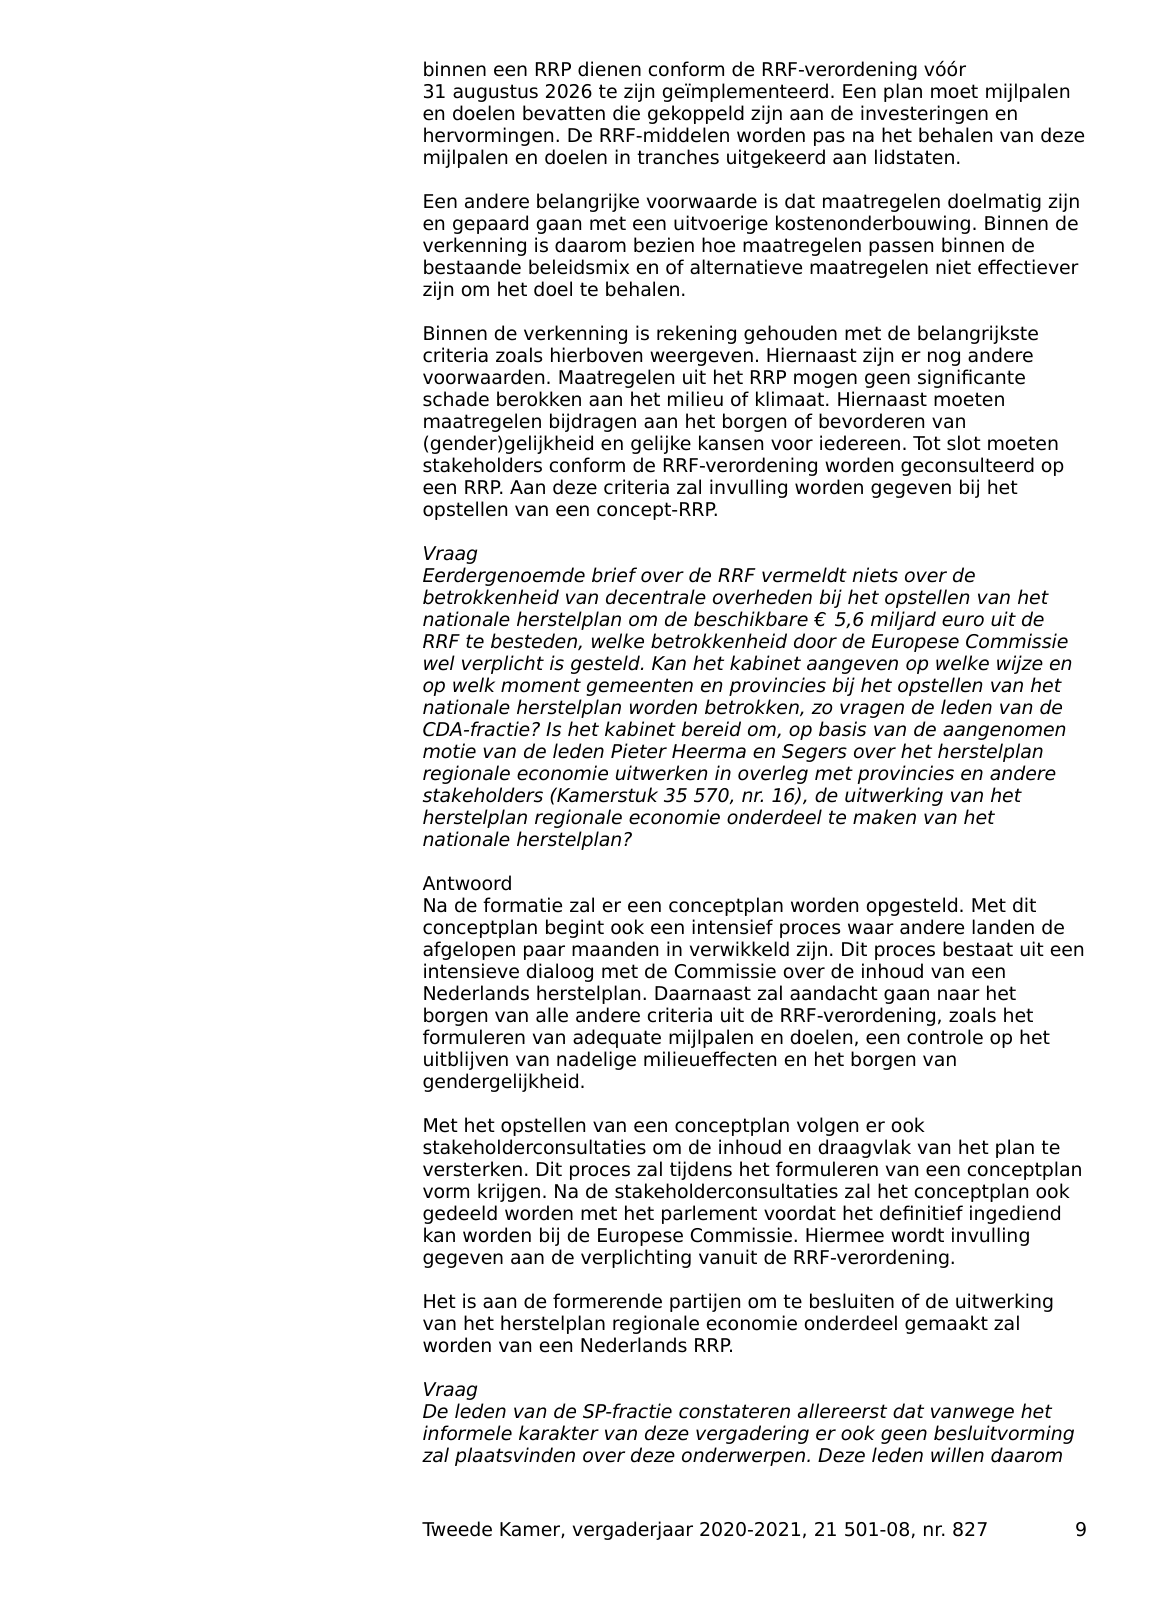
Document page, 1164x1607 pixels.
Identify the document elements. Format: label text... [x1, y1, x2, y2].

text Met het opstellen van een conceptplan volgen er ook stakeholderconsultaties om de inhoud en draagvlak van het plan te versterken. Dit proces zal tijdens het formuleren van een conceptplan vorm krijgen. Na de stakeholderconsultaties zal het conceptplan ook gedeeld worden met het parlement voordat het definitief ingediend kan worden bij de Europese Commissie. Hiermee wordt invulling gegeven aan de verplichting vanuit de RRF-verordening. [422, 1115, 1087, 1269]
text Binnen de verkenning is rekening gehouden met de belangrijkste criteria zoals hierboven weergeven. Hiernaast zijn er nog andere voorwaarden. Maatregelen uit het RRP mogen geen significante schade berokken aan het milieu of klimaat. Hiernaast moeten maatregelen bijdragen aan het borgen of bevorderen van (gender)gelijkheid en gelijke kansen voor iedereen. Tot slot moeten stakeholders conform de RRF-verordening worden geconsulteerd op een RRP. Aan deze criteria zal invulling worden gegeven bij het opstellen van een concept-RRP. [422, 323, 1087, 521]
text Vraag [422, 543, 1087, 565]
text De leden van de SP-fractie constateren allereerst dat vanwege het informele karakter van deze vergadering er ook geen besluitvorming zal plaatsvinden over deze onderwerpen. Deze leden willen daarom [422, 1401, 1087, 1467]
text Een andere belangrijke voorwaarde is dat maatregelen doelmatig zijn en gepaard gaan met een uitvoerige kostenonderbouwing. Binnen de verkenning is daarom bezien hoe maatregelen passen binnen de bestaande beleidsmix en of alternatieve maatregelen niet effectiever zijn om het doel te behalen. [422, 191, 1087, 301]
text Eerdergenoemde brief over de RRF vermeldt niets over de betrokkenheid van decentrale overheden bij het opstellen van het nationale herstelplan om de beschikbare € 5,6 miljard euro uit de RRF te besteden, welke betrokkenheid door de Europese Commissie wel verplicht is gesteld. Kan het kabinet aangeven op welke wijze en op welk moment gemeenten en provincies bij het opstellen van het nationale herstelplan worden betrokken, zo vragen de leden van de CDA-fractie? Is het kabinet bereid om, op basis van de aangenomen motie van de leden Pieter Heerma en Segers over het herstelplan regionale economie uitwerken in overleg met provincies en andere stakeholders (Kamerstuk 35 570, nr. 16), de uitwerking van het herstelplan regionale economie onderdeel te maken van het nationale herstelplan? [422, 565, 1087, 851]
text Vraag [422, 1379, 1087, 1401]
text Na de formatie zal er een conceptplan worden opgesteld. Met dit conceptplan begint ook een intensief proces waar andere landen de afgelopen paar maanden in verwikkeld zijn. Dit proces bestaat uit een intensieve dialoog met de Commissie over de inhoud van een Nederlands herstelplan. Daarnaast zal aandacht gaan naar het borgen van alle andere criteria uit de RRF-verordening, zoals het formuleren van adequate mijlpalen en doelen, een controle op het uitblijven van nadelige milieueffecten en het borgen van gendergelijkheid. [422, 895, 1087, 1093]
text Het is aan de formerende partijen om te besluiten of de uitwerking van het herstelplan regionale economie onderdeel gemaakt zal worden van een Nederlands RRP. [422, 1291, 1087, 1357]
text binnen een RRP dienen conform de RRF-verordening vóór 31 augustus 2026 te zijn geïmplementeerd. Een plan moet mijlpalen en doelen bevatten die gekoppeld zijn aan de investeringen en hervormingen. De RRF-middelen worden pas na het behalen van deze mijlpalen en doelen in tranches uitgekeerd aan lidstaten. [422, 59, 1087, 169]
text Antwoord [422, 873, 1087, 895]
